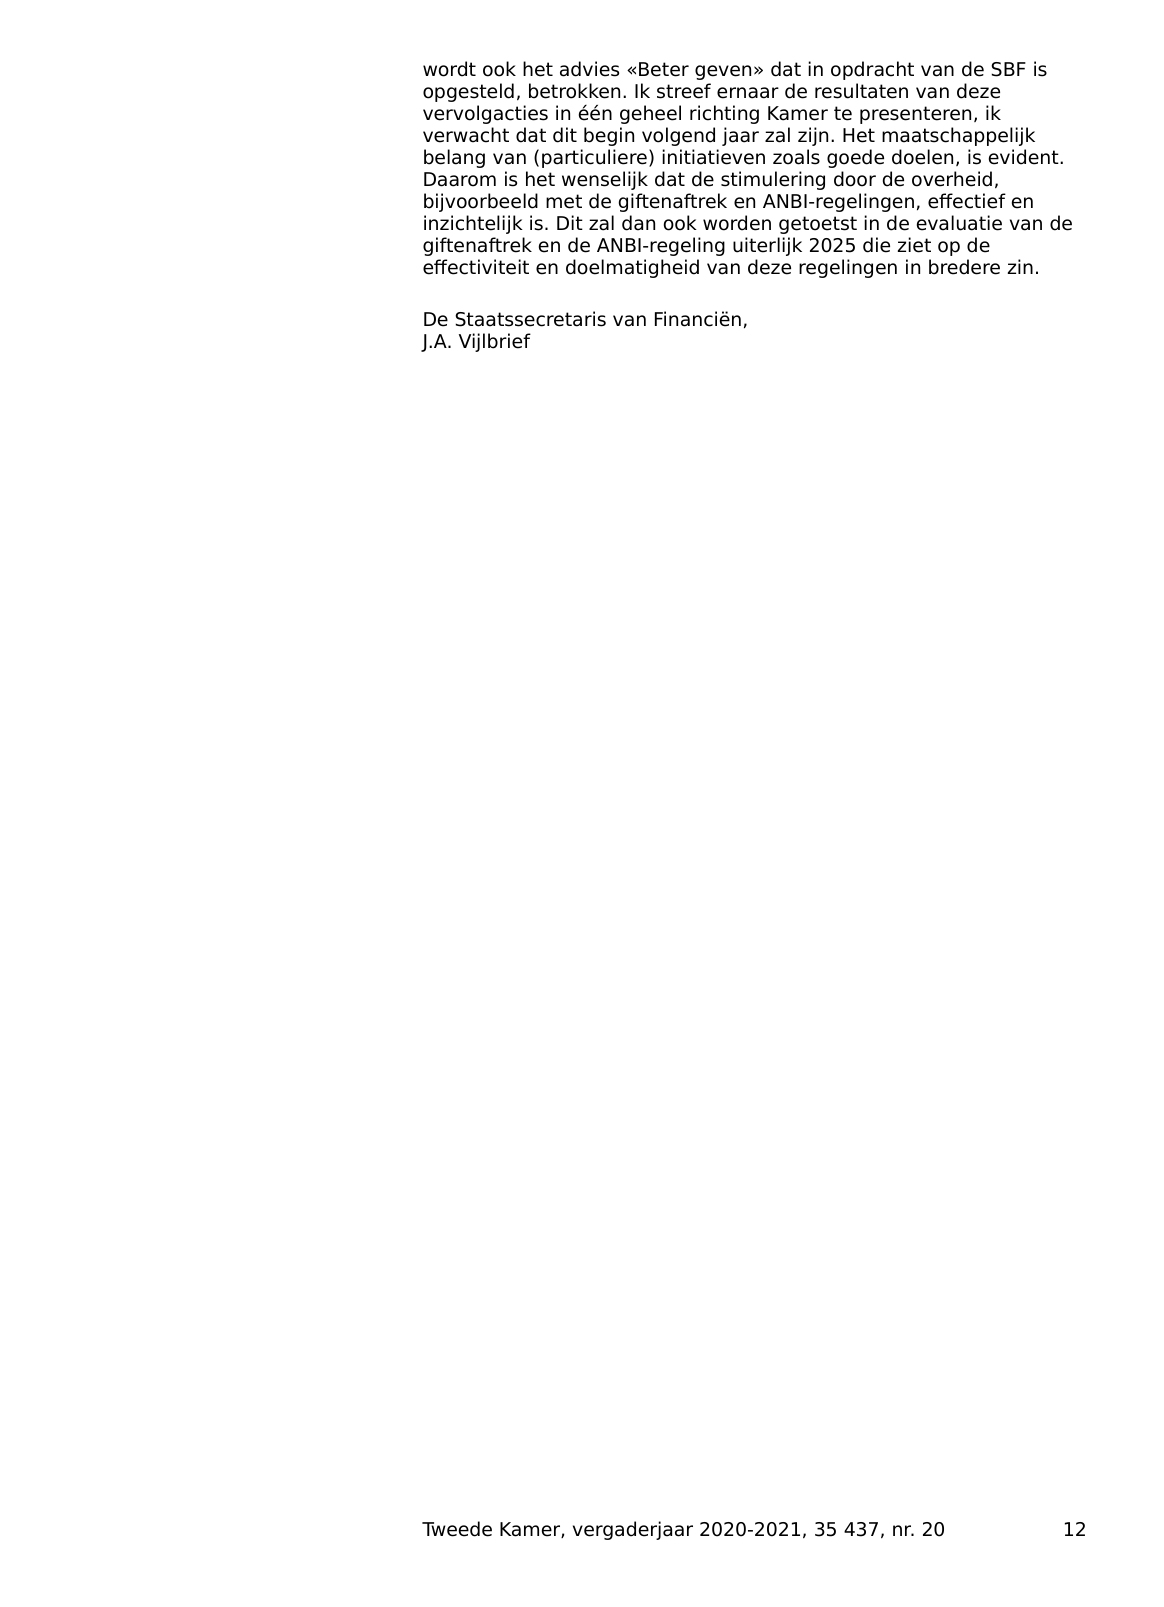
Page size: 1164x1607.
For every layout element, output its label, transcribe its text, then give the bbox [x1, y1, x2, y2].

text wordt ook het advies «Beter geven» dat in opdracht van de SBF is opgesteld, betrokken. Ik streef ernaar de resultaten van deze vervolgacties in één geheel richting Kamer te presenteren, ik verwacht dat dit begin volgend jaar zal zijn. Het maatschappelijk belang van (particuliere) initiatieven zoals goede doelen, is evident. Daarom is het wenselijk dat de stimulering door de overheid, bijvoorbeeld met de giftenaftrek en ANBI-regelingen, effectief en inzichtelijk is. Dit zal dan ook worden getoetst in de evaluatie van de giftenaftrek en de ANBI-regeling uiterlijk 2025 die ziet op de effectiviteit en doelmatigheid van deze regelingen in bredere zin. [422, 59, 1087, 279]
text De Staatssecretaris van Financiën, J.A. Vijlbrief [422, 309, 1087, 353]
